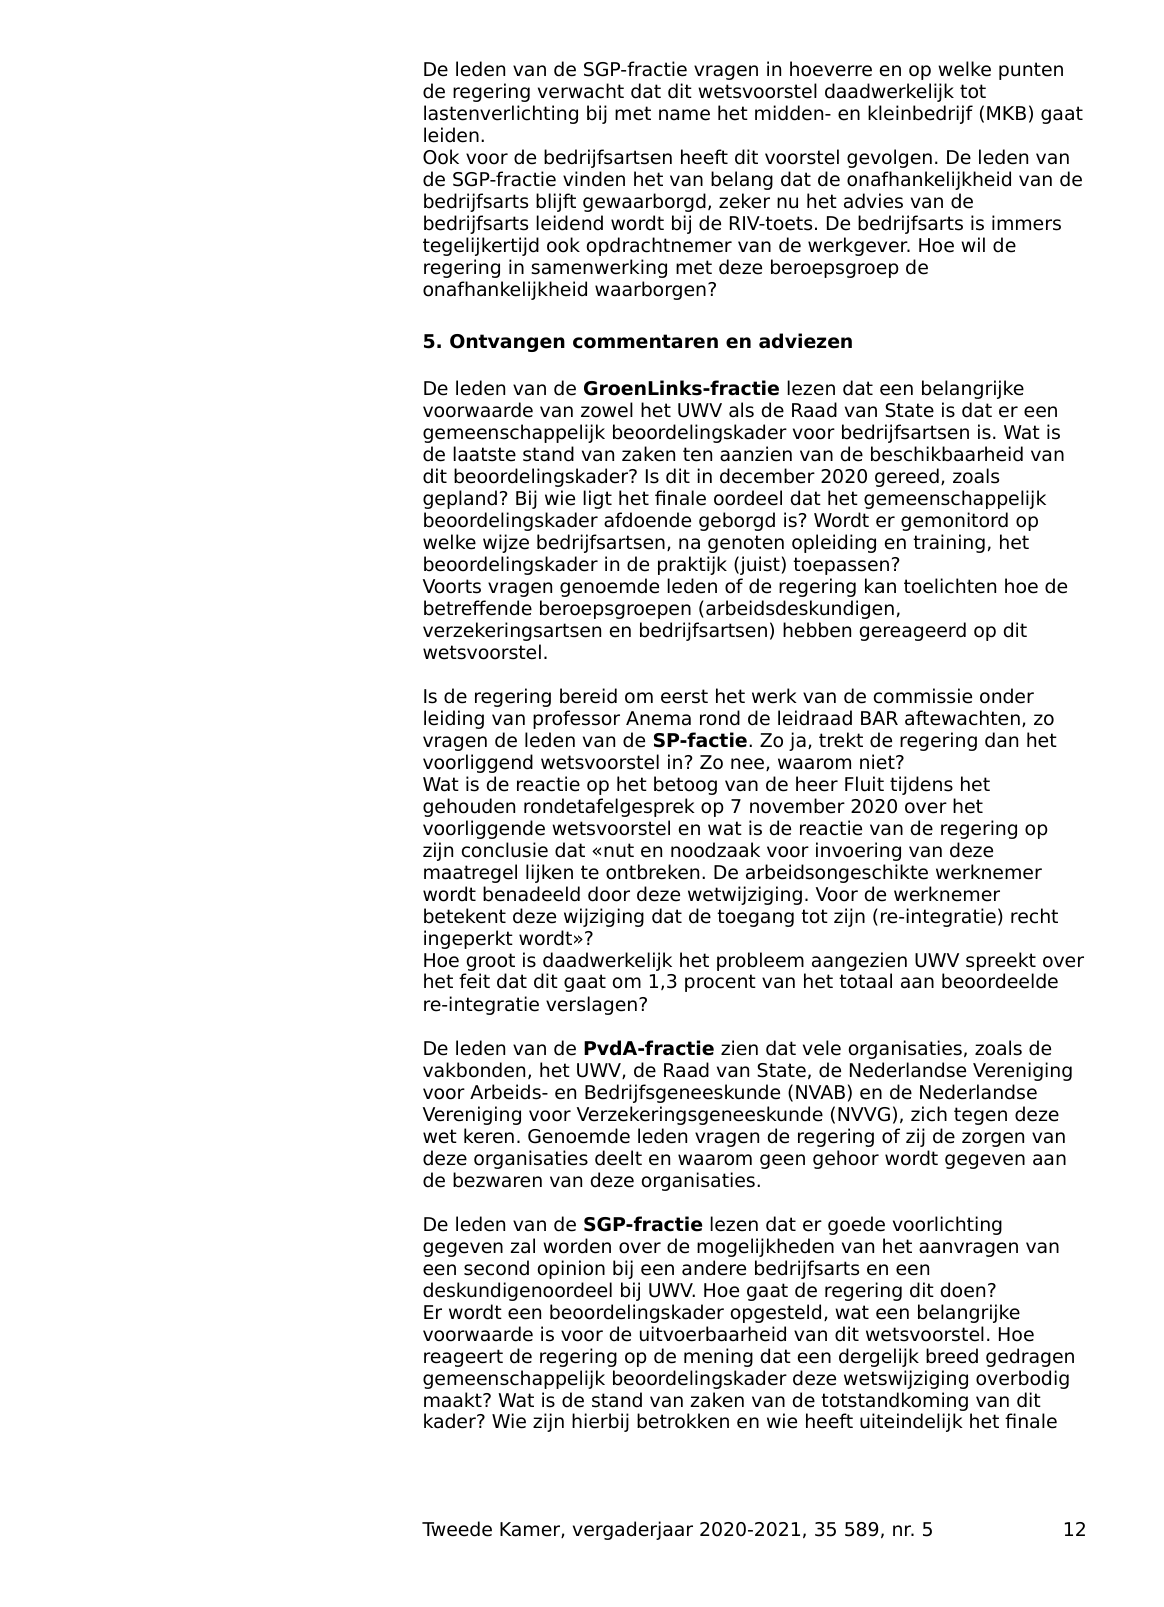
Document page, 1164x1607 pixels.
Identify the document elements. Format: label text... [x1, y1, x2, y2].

text De leden van de SGP-fractie lezen dat er goede voorlichting gegeven zal worden over de mogelijkheden van het aanvragen van een second opinion bij een andere bedrijfsarts en een deskundigenoordeel bij UWV. Hoe gaat de regering dit doen? [422, 1214, 1087, 1302]
text Er wordt een beoordelingskader opgesteld, wat een belangrijke voorwaarde is voor de uitvoerbaarheid van dit wetsvoorstel. Hoe reageert de regering op de mening dat een dergelijk breed gedragen gemeenschappelijk beoordelingskader deze wetswijziging overbodig maakt? Wat is de stand van zaken van de totstandkoming van dit kader? Wie zijn hierbij betrokken en wie heeft uiteindelijk het finale [422, 1302, 1087, 1433]
subtitle 5. Ontvangen commentaren en adviezen [422, 331, 1087, 353]
text Ook voor de bedrijfsartsen heeft dit voorstel gevolgen. De leden van de SGP-fractie vinden het van belang dat de onafhankelijkheid van de bedrijfsarts blijft gewaarborgd, zeker nu het advies van de bedrijfsarts leidend wordt bij de RIV-toets. De bedrijfsarts is immers tegelijkertijd ook opdrachtnemer van de werkgever. Hoe wil de regering in samenwerking met deze beroepsgroep de onafhankelijkheid waarborgen? [422, 147, 1087, 301]
text De leden van de PvdA-fractie zien dat vele organisaties, zoals de vakbonden, het UWV, de Raad van State, de Nederlandse Vereniging voor Arbeids- en Bedrijfsgeneeskunde (NVAB) en de Nederlandse Vereniging voor Verzekeringsgeneeskunde (NVVG), zich tegen deze wet keren. Genoemde leden vragen de regering of zij de zorgen van deze organisaties deelt en waarom geen gehoor wordt gegeven aan de bezwaren van deze organisaties. [422, 1038, 1087, 1191]
text De leden van de GroenLinks-fractie lezen dat een belangrijke voorwaarde van zowel het UWV als de Raad van State is dat er een gemeenschappelijk beoordelingskader voor bedrijfsartsen is. Wat is de laatste stand van zaken ten aanzien van de beschikbaarheid van dit beoordelingskader? Is dit in december 2020 gereed, zoals gepland? Bij wie ligt het finale oordeel dat het gemeenschappelijk beoordelingskader afdoende geborgd is? Wordt er gemonitord op welke wijze bedrijfsartsen, na genoten opleiding en training, het beoordelingskader in de praktijk (juist) toepassen? [422, 378, 1087, 576]
text Wat is de reactie op het betoog van de heer Fluit tijdens het gehouden rondetafelgesprek op 7 november 2020 over het voorliggende wetsvoorstel en wat is de reactie van de regering op zijn conclusie dat «nut en noodzaak voor invoering van deze maatregel lijken te ontbreken. De arbeidsongeschikte werknemer wordt benadeeld door deze wetwijziging. Voor de werknemer betekent deze wijziging dat de toegang tot zijn (re-integratie) recht ingeperkt wordt»? [422, 774, 1087, 949]
text Hoe groot is daadwerkelijk het probleem aangezien UWV spreekt over het feit dat dit gaat om 1,3 procent van het totaal aan beoordeelde re-integratie verslagen? [422, 949, 1087, 1015]
text Voorts vragen genoemde leden of de regering kan toelichten hoe de betreffende beroepsgroepen (arbeidsdeskundigen, verzekeringsartsen en bedrijfsartsen) hebben gereageerd op dit wetsvoorstel. [422, 576, 1087, 663]
text De leden van de SGP-fractie vragen in hoeverre en op welke punten de regering verwacht dat dit wetsvoorstel daadwerkelijk tot lastenverlichting bij met name het midden- en kleinbedrijf (MKB) gaat leiden. [422, 59, 1087, 147]
text Is de regering bereid om eerst het werk van de commissie onder leiding van professor Anema rond de leidraad BAR aftewachten, zo vragen de leden van de SP-factie. Zo ja, trekt de regering dan het voorliggend wetsvoorstel in? Zo nee, waarom niet? [422, 686, 1087, 774]
